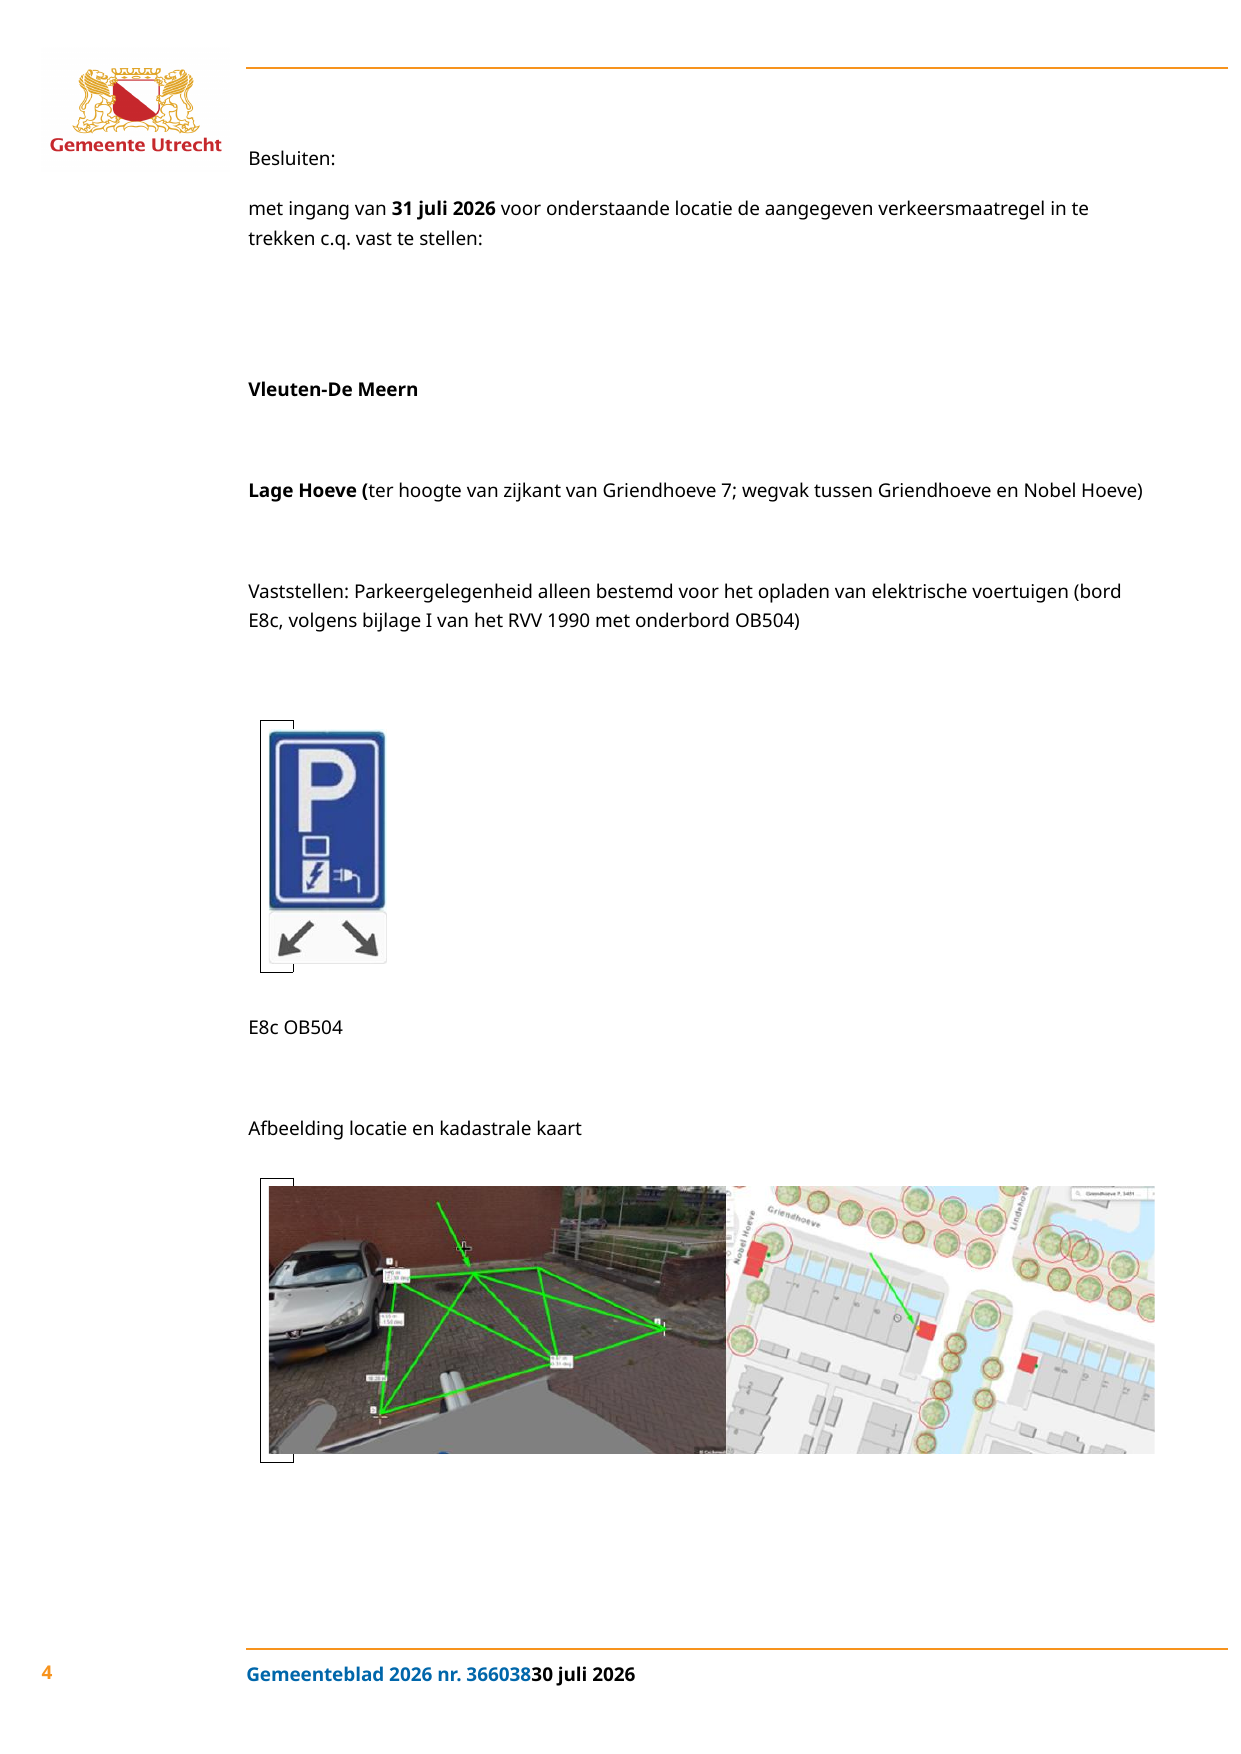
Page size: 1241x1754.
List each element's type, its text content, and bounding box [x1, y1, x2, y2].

text met ingang van 31 juli 2026 voor onderstaande locatie de aangegeven verkeersmaatregel in te trekken c.q. vast te stellen: [248, 196, 1152, 251]
text Vleuten-De Meern [248, 376, 1152, 402]
text Afbeelding locatie en kadastrale kaart [248, 1115, 1152, 1141]
text E8c OB504 [248, 1014, 1152, 1040]
picture [268, 729, 387, 964]
picture [268, 1186, 1155, 1454]
picture [41, 47, 231, 172]
text Vaststellen: Parkeergelegenheid alleen bestemd voor het opladen van elektrische voertuigen (bord E8c, volgens bijlage I van het RVV 1990 met onderbord OB504) [248, 578, 1152, 633]
text Lage Hoeve (ter hoogte van zijkant van Griendhoeve 7; wegvak tussen Griendhoeve en Nobel Hoeve) [248, 477, 1152, 503]
text Besluiten: [248, 145, 1152, 171]
